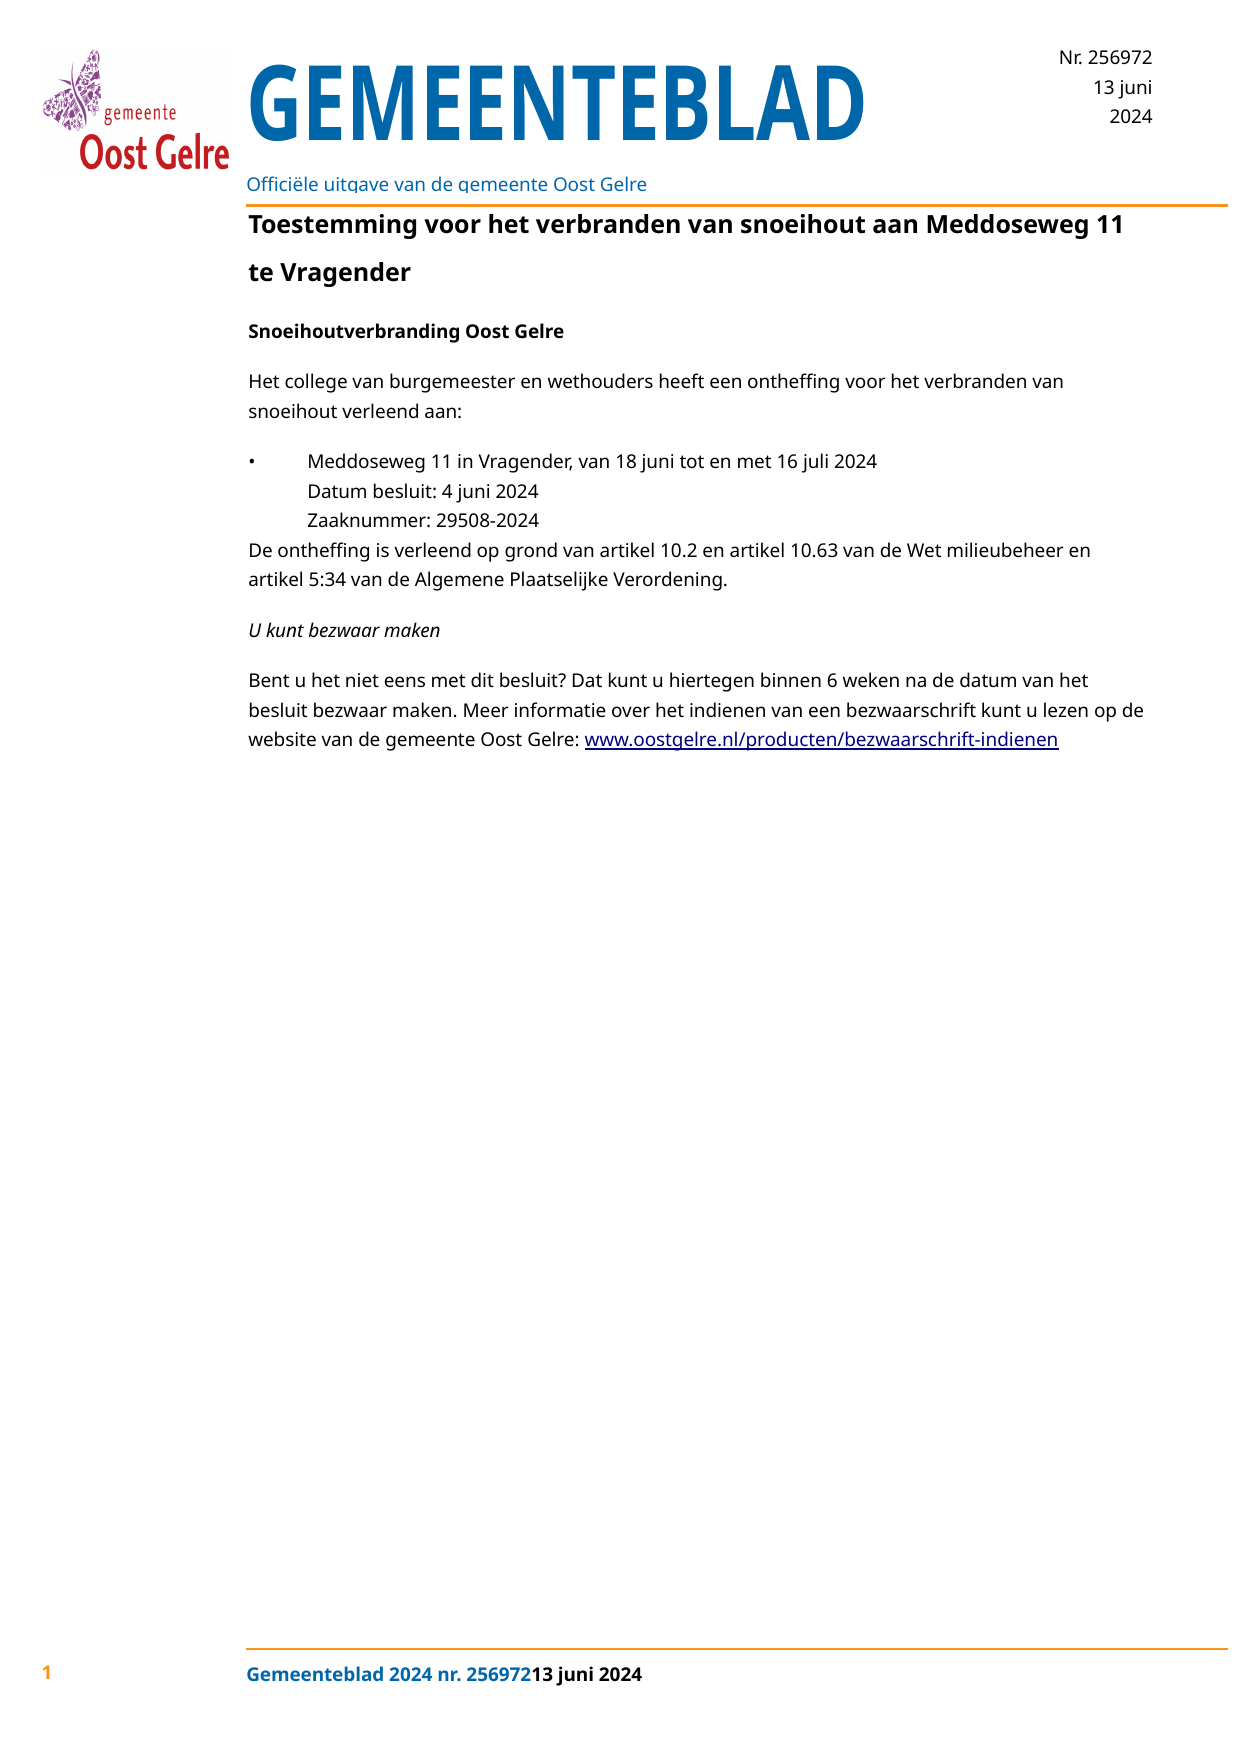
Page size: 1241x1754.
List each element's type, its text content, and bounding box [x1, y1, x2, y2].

list Zaaknummer: 29508-2024 [248, 507, 1152, 533]
text U kunt bezwaar maken [248, 617, 1152, 643]
picture [41, 47, 231, 172]
text Snoeihoutverbranding Oost Gelre [248, 318, 1152, 344]
list Meddoseweg 11 in Vragender, van 18 juni tot en met 16 juli 2024 [248, 448, 1152, 474]
list Datum besluit: 4 juni 2024 [248, 478, 1152, 504]
text De ontheffing is verleend op grond van artikel 10.2 en artikel 10.63 van de Wet milieubeheer en artikel 5:34 van de Algemene Plaatselijke Verordening. [248, 537, 1152, 592]
text Bent u het niet eens met dit besluit? Dat kunt u hiertegen binnen 6 weken na de datum van het besluit bezwaar maken. Meer informatie over het indienen van een bezwaarschrift kunt u lezen op de website van de gemeente Oost Gelre: www.oostgelre.nl/producten/bezwaarschrift-indienen [248, 667, 1152, 752]
text Het college van burgemeester en wethouders heeft een ontheffing voor het verbranden van snoeihout verleend aan: [248, 368, 1152, 424]
text Toestemming voor het verbranden van snoeihout aan Meddoseweg 11 te Vragender [248, 207, 1152, 288]
